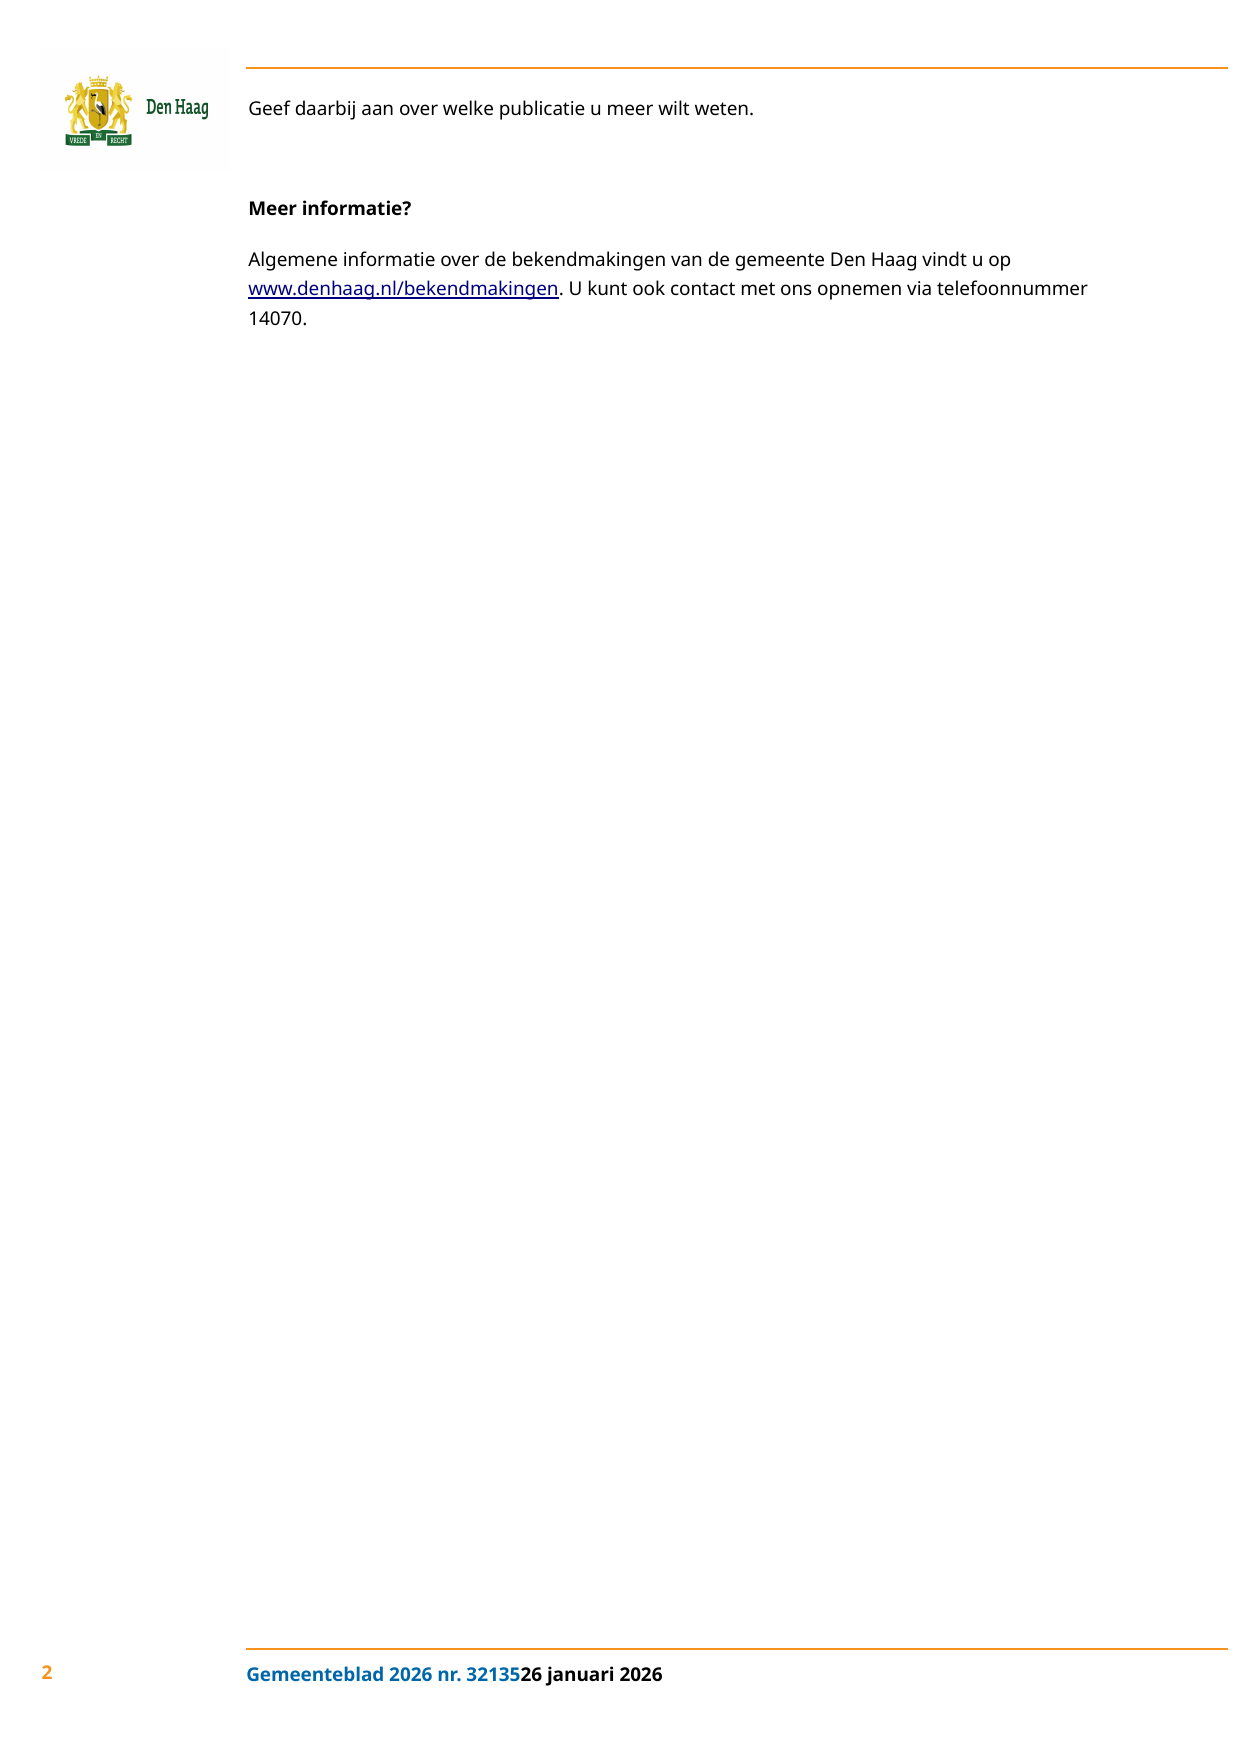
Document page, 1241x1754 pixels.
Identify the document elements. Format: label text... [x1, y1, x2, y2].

text Geef daarbij aan over welke publicatie u meer wilt weten. [248, 95, 1152, 121]
text Meer informatie? [248, 196, 1152, 221]
text Algemene informatie over de bekendmakingen van de gemeente Den Haag vindt u op www.denhaag.nl/bekendmakingen. U kunt ook contact met ons opnemen via telefoonnummer 14070. [248, 246, 1152, 331]
picture [41, 47, 231, 172]
